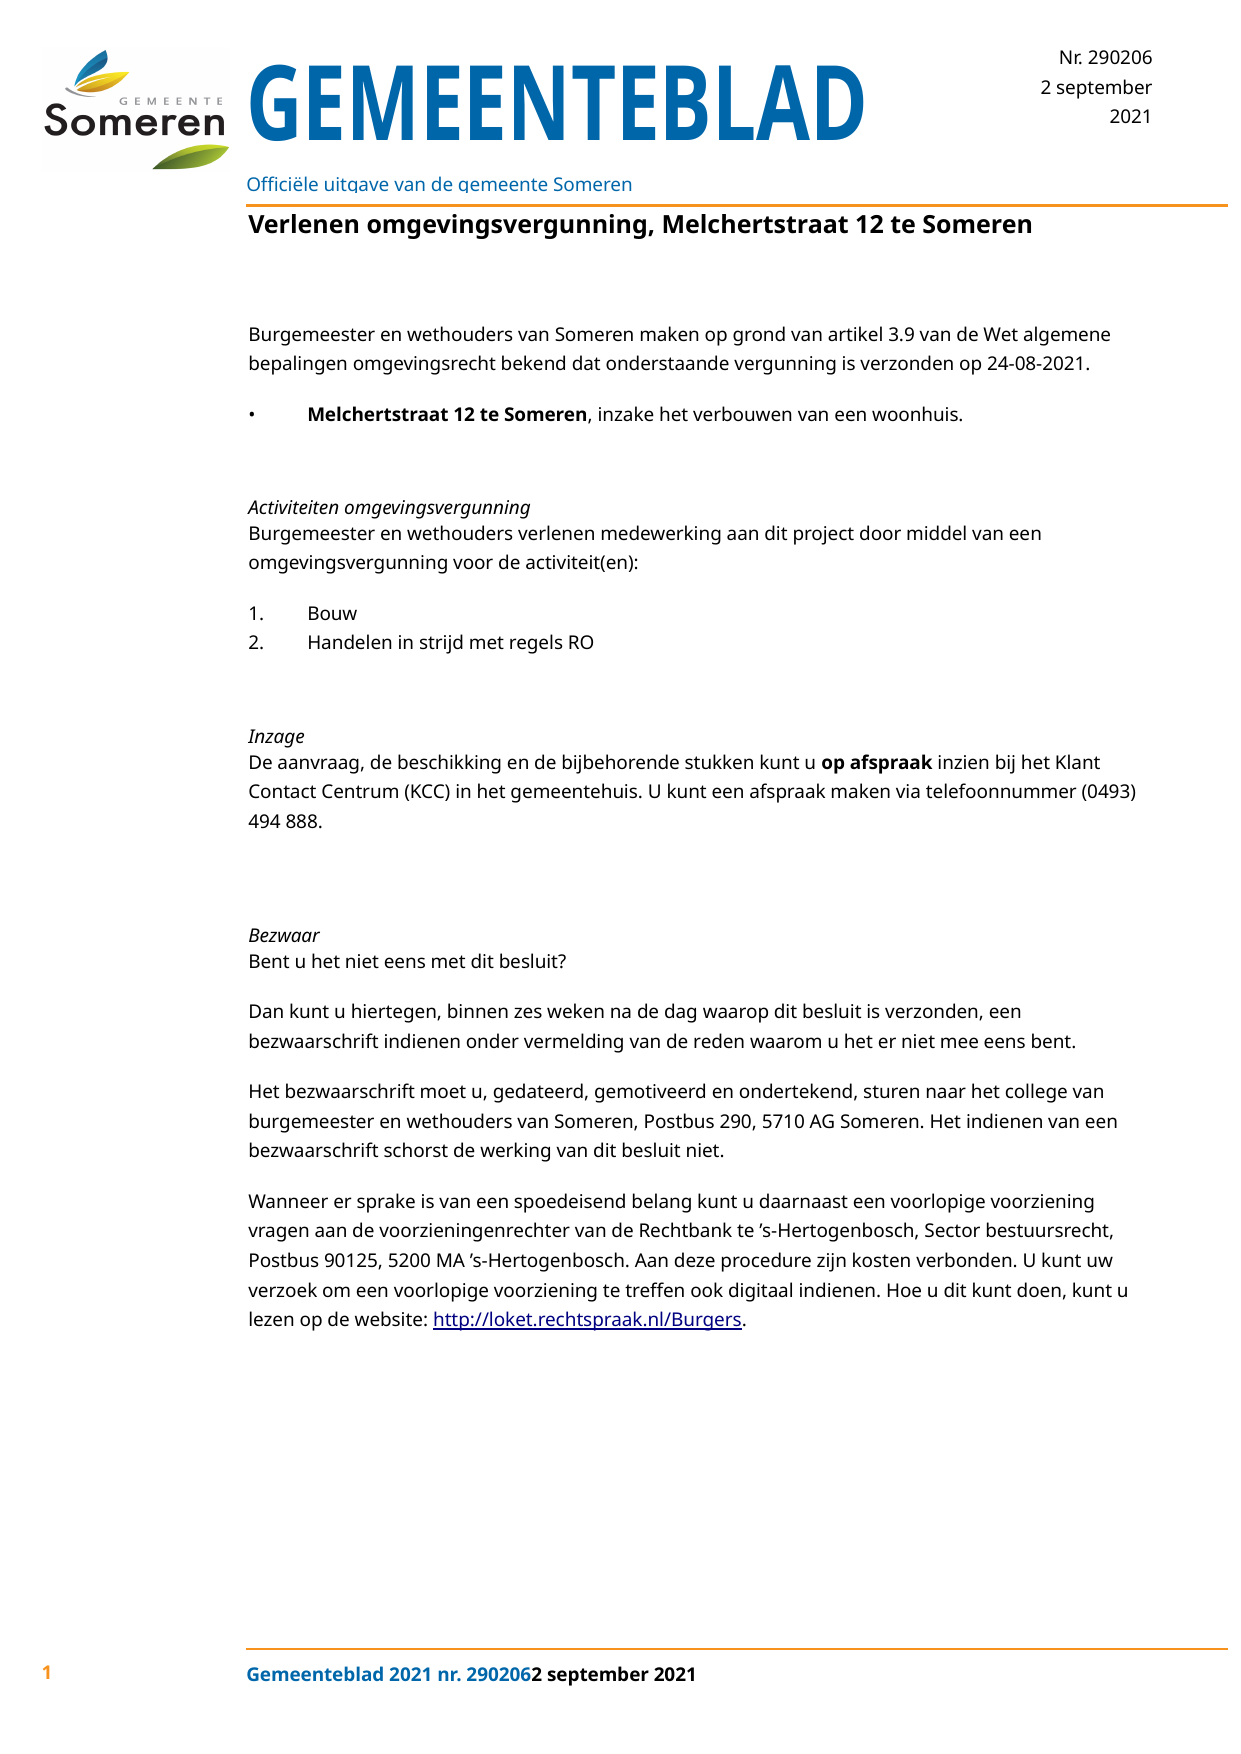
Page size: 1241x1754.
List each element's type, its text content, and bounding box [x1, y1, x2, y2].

text Dan kunt u hiertegen, binnen zes weken na de dag waarop dit besluit is verzonden, een bezwaarschrift indienen onder vermelding van de reden waarom u het er niet mee eens bent. [248, 998, 1152, 1054]
list Handelen in strijd met regels RO [248, 629, 1152, 655]
list Melchertstraat 12 te Someren, inzake het verbouwen van een woonhuis. [248, 401, 1152, 426]
picture [41, 47, 231, 172]
text Verlenen omgevingsvergunning, Melchertstraat 12 te Someren [248, 207, 1152, 241]
text Het bezwaarschrift moet u, gedateerd, gemotiveerd en ondertekend, sturen naar het college van burgemeester en wethouders van Someren, Postbus 290, 5710 AG Someren. Het indienen van een bezwaarschrift schorst de werking van dit besluit niet. [248, 1078, 1152, 1163]
text Burgemeester en wethouders verlenen medewerking aan dit project door middel van een omgevingsvergunning voor de activiteit(en): [248, 520, 1152, 575]
text Wanneer er sprake is van een spoedeisend belang kunt u daarnaast een voorlopige voorziening vragen aan de voorzieningenrechter van de Rechtbank te ’s-Hertogenbosch, Sector bestuursrecht, Postbus 90125, 5200 MA ’s-Hertogenbosch. Aan deze procedure zijn kosten verbonden. U kunt uw verzoek om een voorlopige voorziening te treffen ook digitaal indienen. Hoe u dit kunt doen, kunt u lezen op de website: http://loket.rechtspraak.nl/Burgers. [248, 1188, 1152, 1332]
text De aanvraag, de beschikking en de bijbehorende stukken kunt u op afspraak inzien bij het Klant Contact Centrum (KCC) in het gemeentehuis. U kunt een afspraak maken via telefoonnummer (0493) 494 888. [248, 749, 1152, 834]
text Bezwaar [248, 922, 1152, 948]
list Bouw [248, 600, 1152, 626]
text Inzage [248, 723, 1152, 749]
text Bent u het niet eens met dit besluit? [248, 948, 1152, 974]
text Activiteiten omgevingsvergunning [248, 494, 1152, 520]
text Burgemeester en wethouders van Someren maken op grond van artikel 3.9 van de Wet algemene bepalingen omgevingsrecht bekend dat onderstaande vergunning is verzonden op 24-08-2021. [248, 321, 1152, 376]
